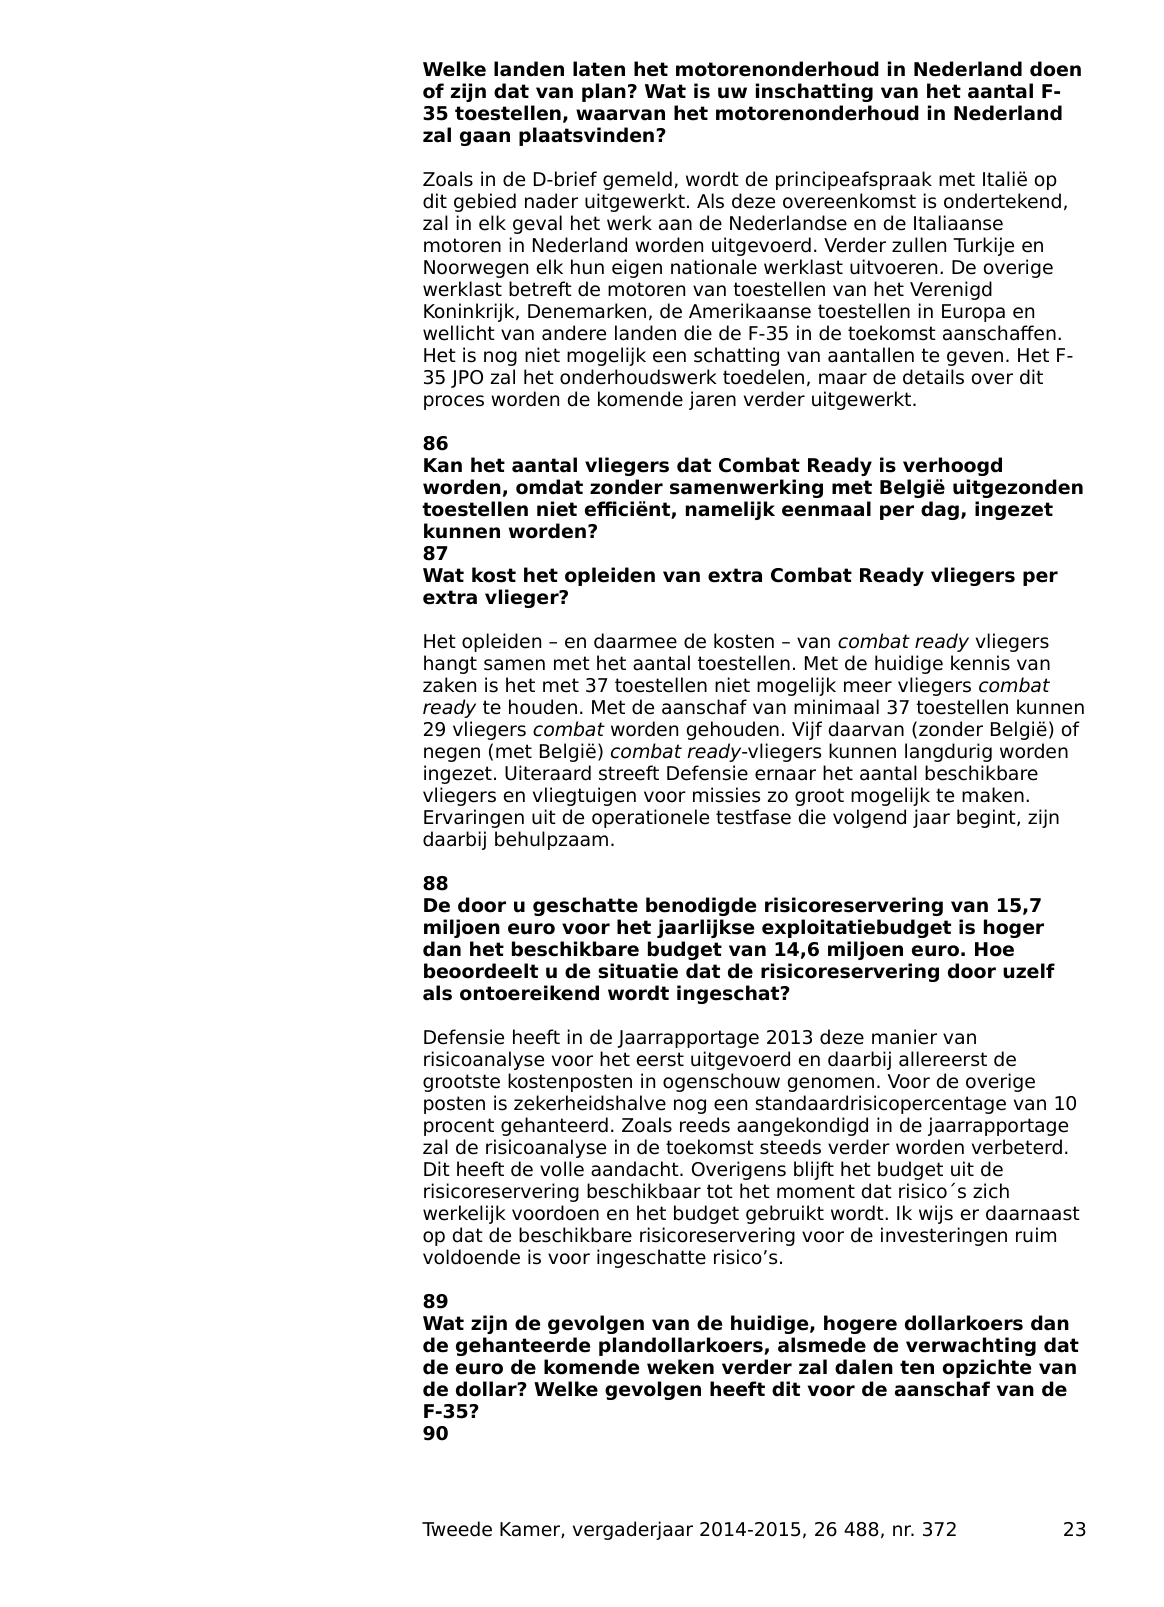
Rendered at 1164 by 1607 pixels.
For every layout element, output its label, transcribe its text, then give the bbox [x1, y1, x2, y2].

text 89 [422, 1291, 1087, 1313]
text 88 [422, 873, 1087, 895]
text Het opleiden – en daarmee de kosten – van combat ready vliegers hangt samen met het aantal toestellen. Met de huidige kennis van zaken is het met 37 toestellen niet mogelijk meer vliegers combat ready te houden. Met de aanschaf van minimaal 37 toestellen kunnen 29 vliegers combat worden gehouden. Vijf daarvan (zonder België) of negen (met België) combat ready-vliegers kunnen langdurig worden ingezet. Uiteraard streeft Defensie ernaar het aantal beschikbare vliegers en vliegtuigen voor missies zo groot mogelijk te maken. Ervaringen uit de operationele testfase die volgend jaar begint, zijn daarbij behulpzaam. [422, 631, 1087, 851]
text De door u geschatte benodigde risicoreservering van 15,7 miljoen euro voor het jaarlijkse exploitatiebudget is hoger dan het beschikbare budget van 14,6 miljoen euro. Hoe beoordeelt u de situatie dat de risicoreservering door uzelf als ontoereikend wordt ingeschat? [422, 895, 1087, 1005]
text Kan het aantal vliegers dat Combat Ready is verhoogd worden, omdat zonder samenwerking met België uitgezonden toestellen niet efficiënt, namelijk eenmaal per dag, ingezet kunnen worden? [422, 455, 1087, 543]
text 90 [422, 1423, 1087, 1445]
text Zoals in de D-brief gemeld, wordt de principeafspraak met Italië op dit gebied nader uitgewerkt. Als deze overeenkomst is ondertekend, zal in elk geval het werk aan de Nederlandse en de Italiaanse motoren in Nederland worden uitgevoerd. Verder zullen Turkije en Noorwegen elk hun eigen nationale werklast uitvoeren. De overige werklast betreft de motoren van toestellen van het Verenigd Koninkrijk, Denemarken, de Amerikaanse toestellen in Europa en wellicht van andere landen die de F-35 in de toekomst aanschaffen. Het is nog niet mogelijk een schatting van aantallen te geven. Het F-35 JPO zal het onderhoudswerk toedelen, maar de details over dit proces worden de komende jaren verder uitgewerkt. [422, 169, 1087, 411]
text Welke landen laten het motorenonderhoud in Nederland doen of zijn dat van plan? Wat is uw inschatting van het aantal F-35 toestellen, waarvan het motorenonderhoud in Nederland zal gaan plaatsvinden? [422, 59, 1087, 147]
text Wat kost het opleiden van extra Combat Ready vliegers per extra vlieger? [422, 565, 1087, 609]
text Wat zijn de gevolgen van de huidige, hogere dollarkoers dan de gehanteerde plandollarkoers, alsmede de verwachting dat de euro de komende weken verder zal dalen ten opzichte van de dollar? Welke gevolgen heeft dit voor de aanschaf van de F-35? [422, 1313, 1087, 1423]
text Defensie heeft in de Jaarrapportage 2013 deze manier van risicoanalyse voor het eerst uitgevoerd en daarbij allereerst de grootste kostenposten in ogenschouw genomen. Voor de overige posten is zekerheidshalve nog een standaardrisicopercentage van 10 procent gehanteerd. Zoals reeds aangekondigd in de jaarrapportage zal de risicoanalyse in de toekomst steeds verder worden verbeterd. Dit heeft de volle aandacht. Overigens blijft het budget uit de risicoreservering beschikbaar tot het moment dat risico´s zich werkelijk voordoen en het budget gebruikt wordt. Ik wijs er daarnaast op dat de beschikbare risicoreservering voor de investeringen ruim voldoende is voor ingeschatte risico’s. [422, 1027, 1087, 1269]
text 87 [422, 543, 1087, 565]
text 86 [422, 433, 1087, 455]
